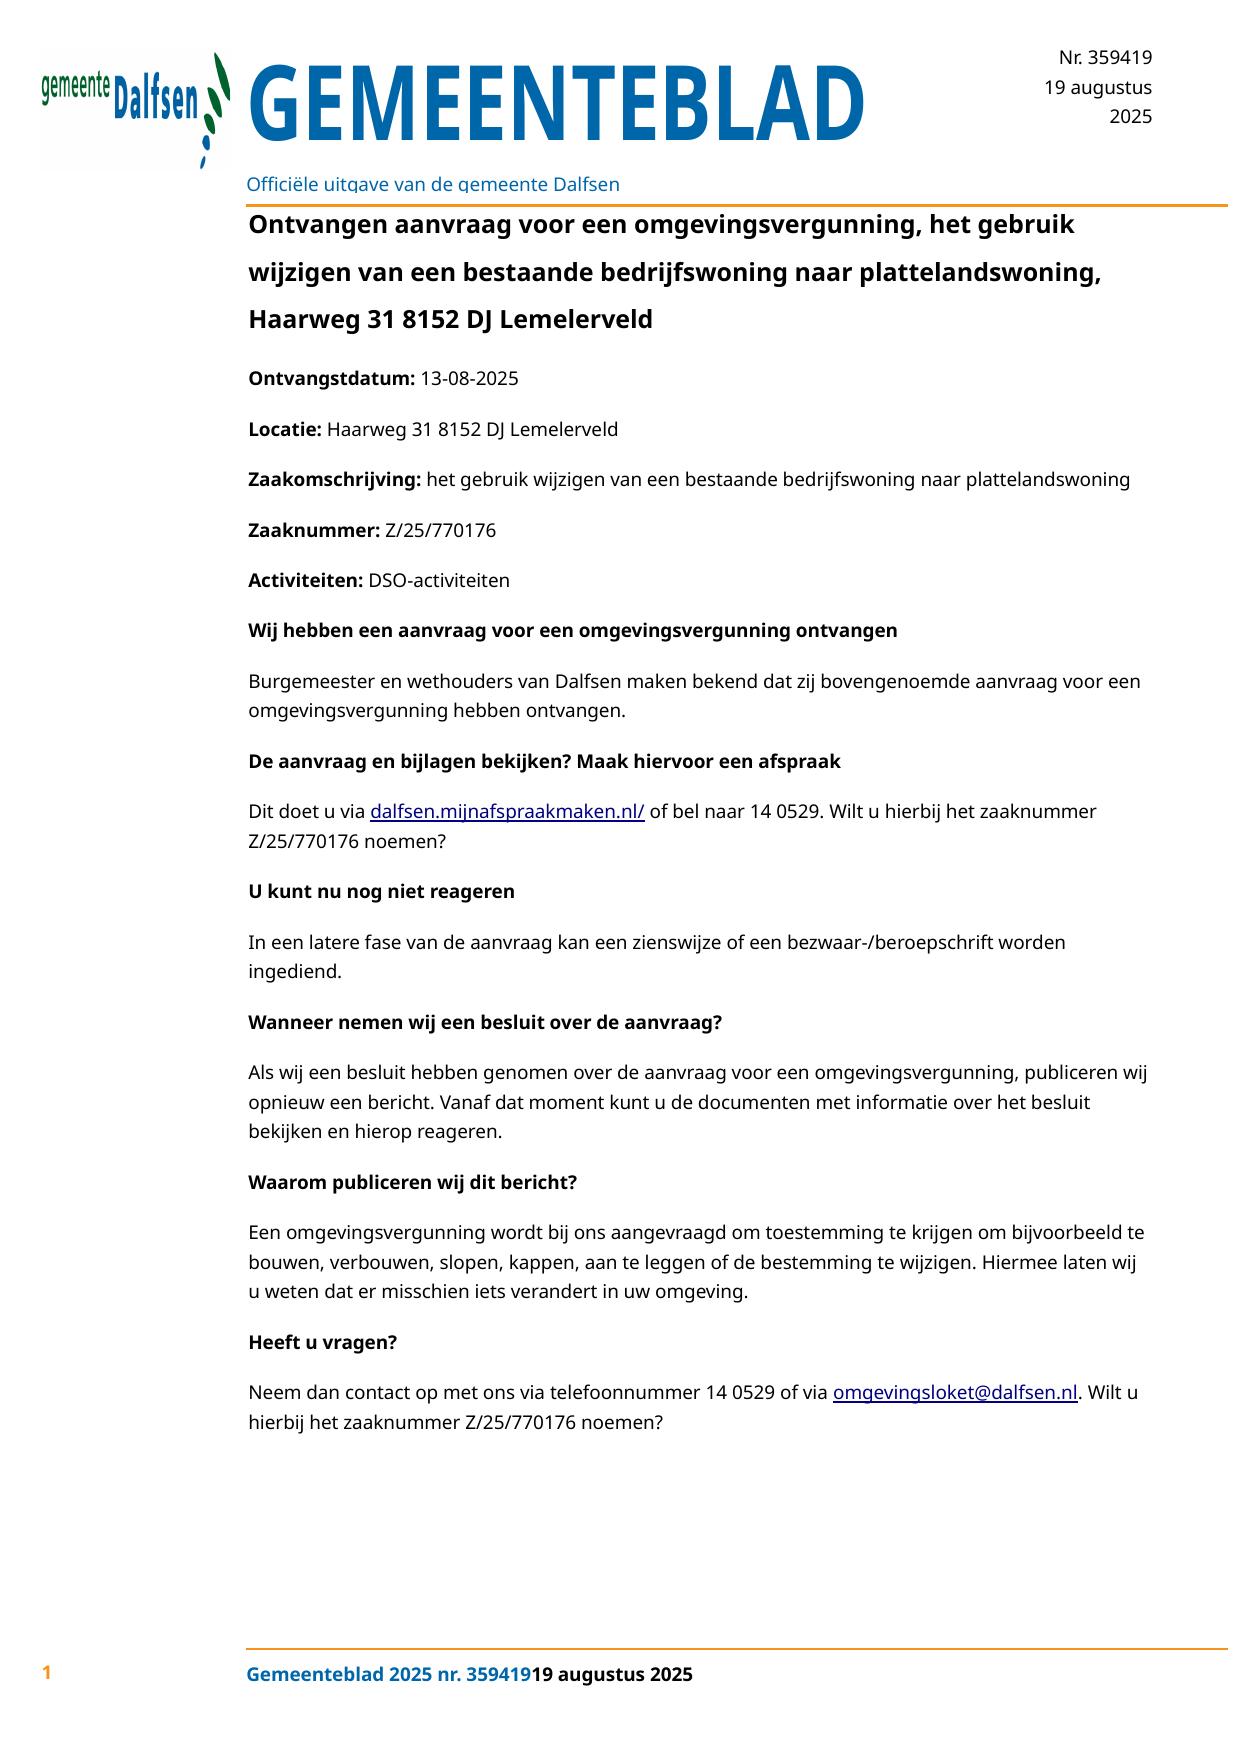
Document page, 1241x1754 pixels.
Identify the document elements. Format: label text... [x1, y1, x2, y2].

text Burgemeester en wethouders van Dalfsen maken bekend dat zij bovengenoemde aanvraag voor een omgevingsvergunning hebben ontvangen. [248, 668, 1152, 723]
text Een omgevingsvergunning wordt bij ons aangevraagd om toestemming te krijgen om bijvoorbeeld te bouwen, verbouwen, slopen, kappen, aan te leggen of de bestemming te wijzigen. Hiermee laten wij u weten dat er misschien iets verandert in uw omgeving. [248, 1219, 1152, 1304]
text Locatie: Haarweg 31 8152 DJ Lemelerveld [248, 416, 1152, 442]
text U kunt nu nog niet reageren [248, 878, 1152, 904]
text Zaaknummer: Z/25/770176 [248, 517, 1152, 542]
text Heeft u vragen? [248, 1329, 1152, 1354]
text Waarom publiceren wij dit bericht? [248, 1169, 1152, 1194]
text Dit doet u via dalfsen.mijnafspraakmaken.nl/ of bel naar 14 0529. Wilt u hierbij het zaaknummer Z/25/770176 noemen? [248, 798, 1152, 854]
text Zaakomschrijving: het gebruik wijzigen van een bestaande bedrijfswoning naar plattelandswoning [248, 466, 1152, 492]
picture [41, 47, 231, 172]
text Neem dan contact op met ons via telefoonnummer 14 0529 of via omgevingsloket@dalfsen.nl. Wilt u hierbij het zaaknummer Z/25/770176 noemen? [248, 1379, 1152, 1434]
text De aanvraag en bijlagen bekijken? Maak hiervoor een afspraak [248, 748, 1152, 774]
text Ontvangen aanvraag voor een omgevingsvergunning, het gebruik wijzigen van een bestaande bedrijfswoning naar plattelandswoning, Haarweg 31 8152 DJ Lemelerveld [248, 207, 1152, 336]
text Wij hebben een aanvraag voor een omgevingsvergunning ontvangen [248, 618, 1152, 643]
text Activiteiten: DSO-activiteiten [248, 567, 1152, 593]
text Ontvangstdatum: 13-08-2025 [248, 366, 1152, 391]
text In een latere fase van de aanvraag kan een zienswijze of een bezwaar-/beroepschrift worden ingediend. [248, 929, 1152, 984]
text Als wij een besluit hebben genomen over de aanvraag voor een omgevingsvergunning, publiceren wij opnieuw een bericht. Vanaf dat moment kunt u de documenten met informatie over het besluit bekijken en hierop reageren. [248, 1059, 1152, 1144]
text Wanneer nemen wij een besluit over de aanvraag? [248, 1009, 1152, 1034]
